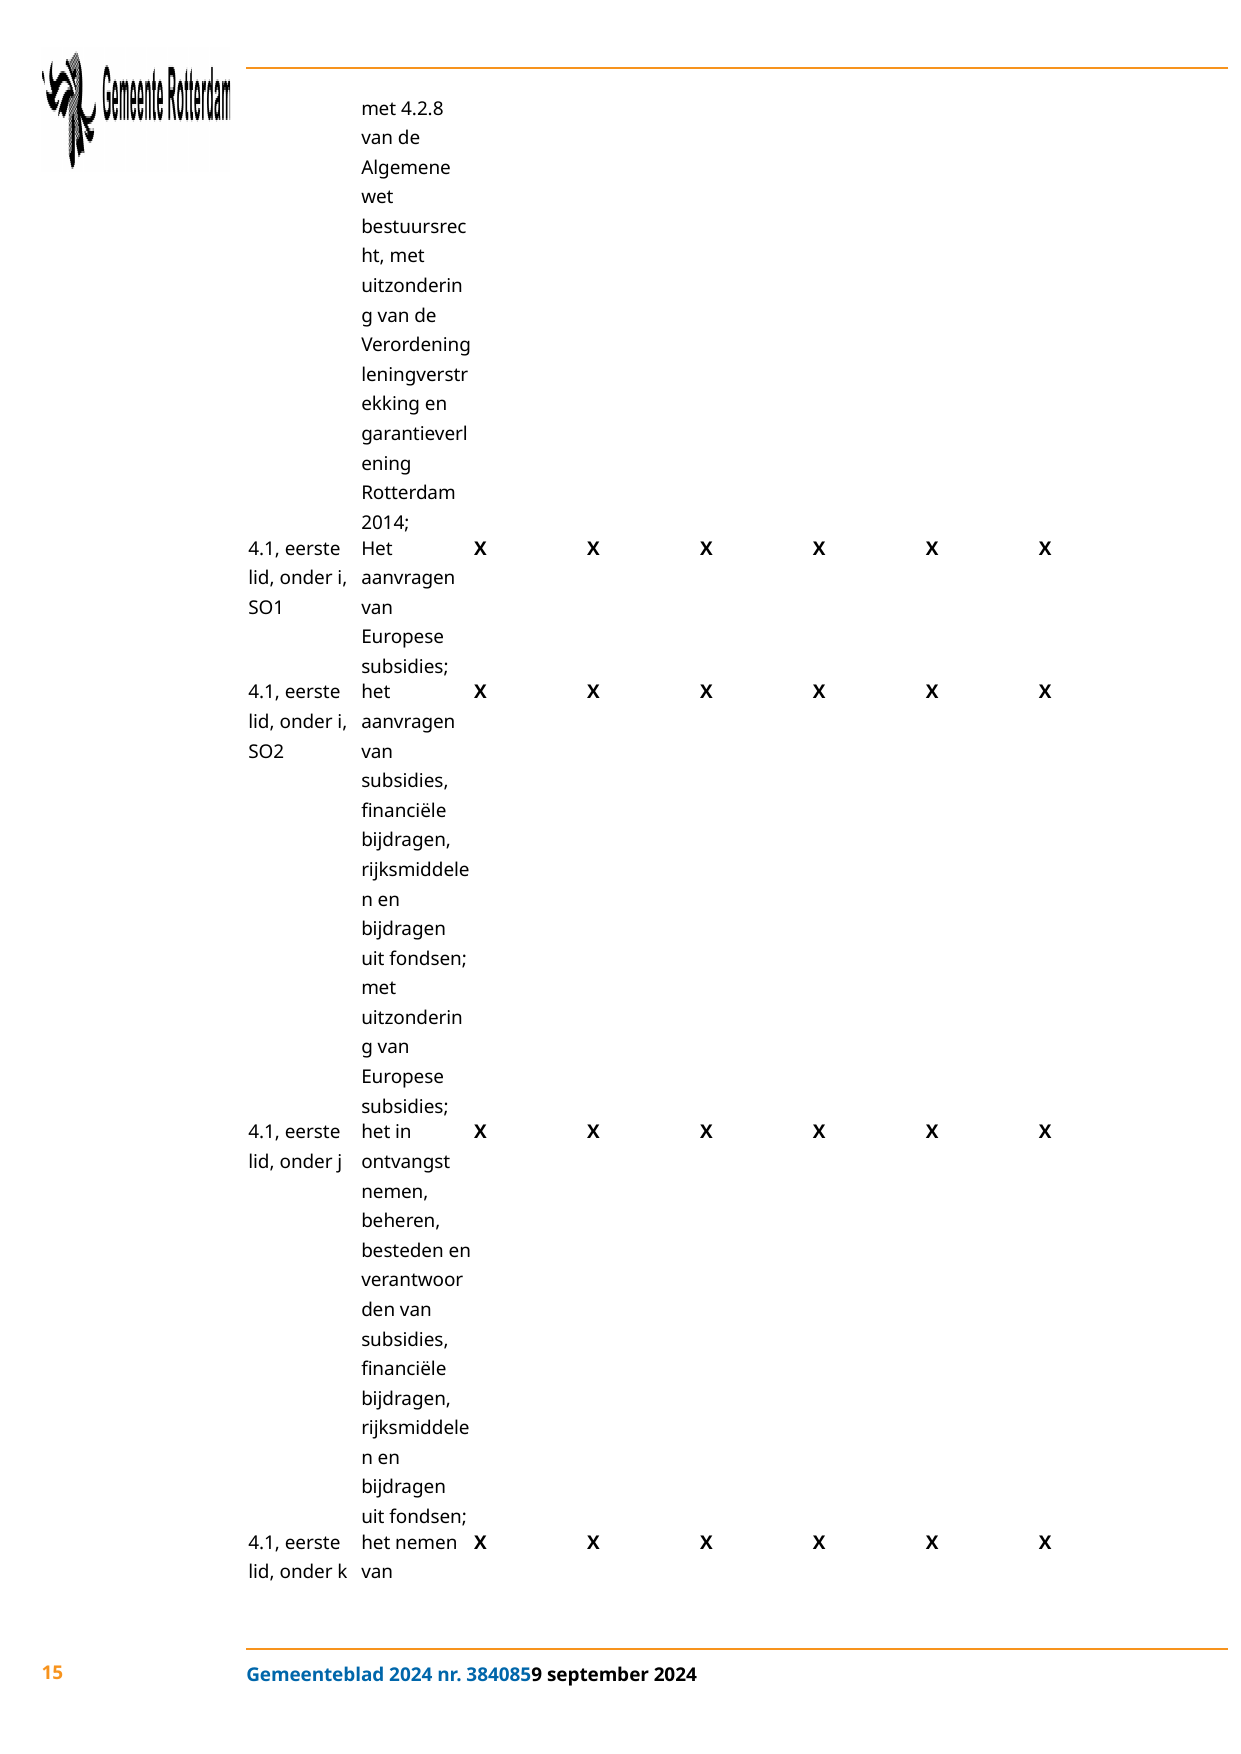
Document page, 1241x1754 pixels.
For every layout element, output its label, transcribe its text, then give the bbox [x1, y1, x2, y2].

table_cell X [926, 1529, 1038, 1584]
table_cell X [474, 1119, 587, 1529]
table_cell het in ontvangst nemen, beheren, besteden en verantwoorden van subsidies, financiële bijdragen, rijksmiddelen en bijdragen uit fondsen; [361, 1119, 474, 1529]
table_cell X [926, 535, 1038, 679]
table_cell X [813, 1529, 926, 1584]
table_cell X [813, 679, 926, 1119]
table_cell X [1039, 679, 1152, 1119]
table_cell [474, 95, 587, 535]
table_cell het nemen van [361, 1529, 474, 1584]
table_cell 4.1, eerste lid, onder k [248, 1529, 361, 1584]
table_cell [1039, 95, 1152, 535]
table_cell 4.1, eerste lid, onder i, SO2 [248, 679, 361, 1119]
table_cell X [1039, 1119, 1152, 1529]
table_cell X [700, 1529, 813, 1584]
table_cell Het aanvragen van Europese subsidies; [361, 535, 474, 679]
table_cell X [1039, 535, 1152, 679]
table_cell het aanvragen van subsidies, financiële bijdragen, rijksmiddelen en bijdragen uit fondsen; met uitzondering van Europese subsidies; [361, 679, 474, 1119]
table_cell X [474, 679, 587, 1119]
table_cell [700, 95, 813, 535]
table_cell met 4.2.8 van de Algemene wet bestuursrecht, met uitzondering van de Verordening leningverstrekking en garantieverlening Rotterdam 2014; [361, 95, 474, 535]
table_cell X [926, 679, 1038, 1119]
table_cell X [700, 535, 813, 679]
table_cell X [813, 535, 926, 679]
table_cell 4.1, eerste lid, onder i, SO1 [248, 535, 361, 679]
table_cell [248, 95, 361, 535]
table_cell X [587, 679, 700, 1119]
table_cell X [926, 1119, 1038, 1529]
table_cell X [587, 535, 700, 679]
table_cell X [813, 1119, 926, 1529]
table_cell X [700, 679, 813, 1119]
table_cell [587, 95, 700, 535]
table_cell X [1039, 1529, 1152, 1584]
table_cell [926, 95, 1038, 535]
table_cell X [587, 1529, 700, 1584]
table_cell X [474, 535, 587, 679]
picture [41, 47, 231, 172]
table_cell X [474, 1529, 587, 1584]
table_cell X [700, 1119, 813, 1529]
table_cell [813, 95, 926, 535]
table_cell 4.1, eerste lid, onder j [248, 1119, 361, 1529]
table_cell X [587, 1119, 700, 1529]
